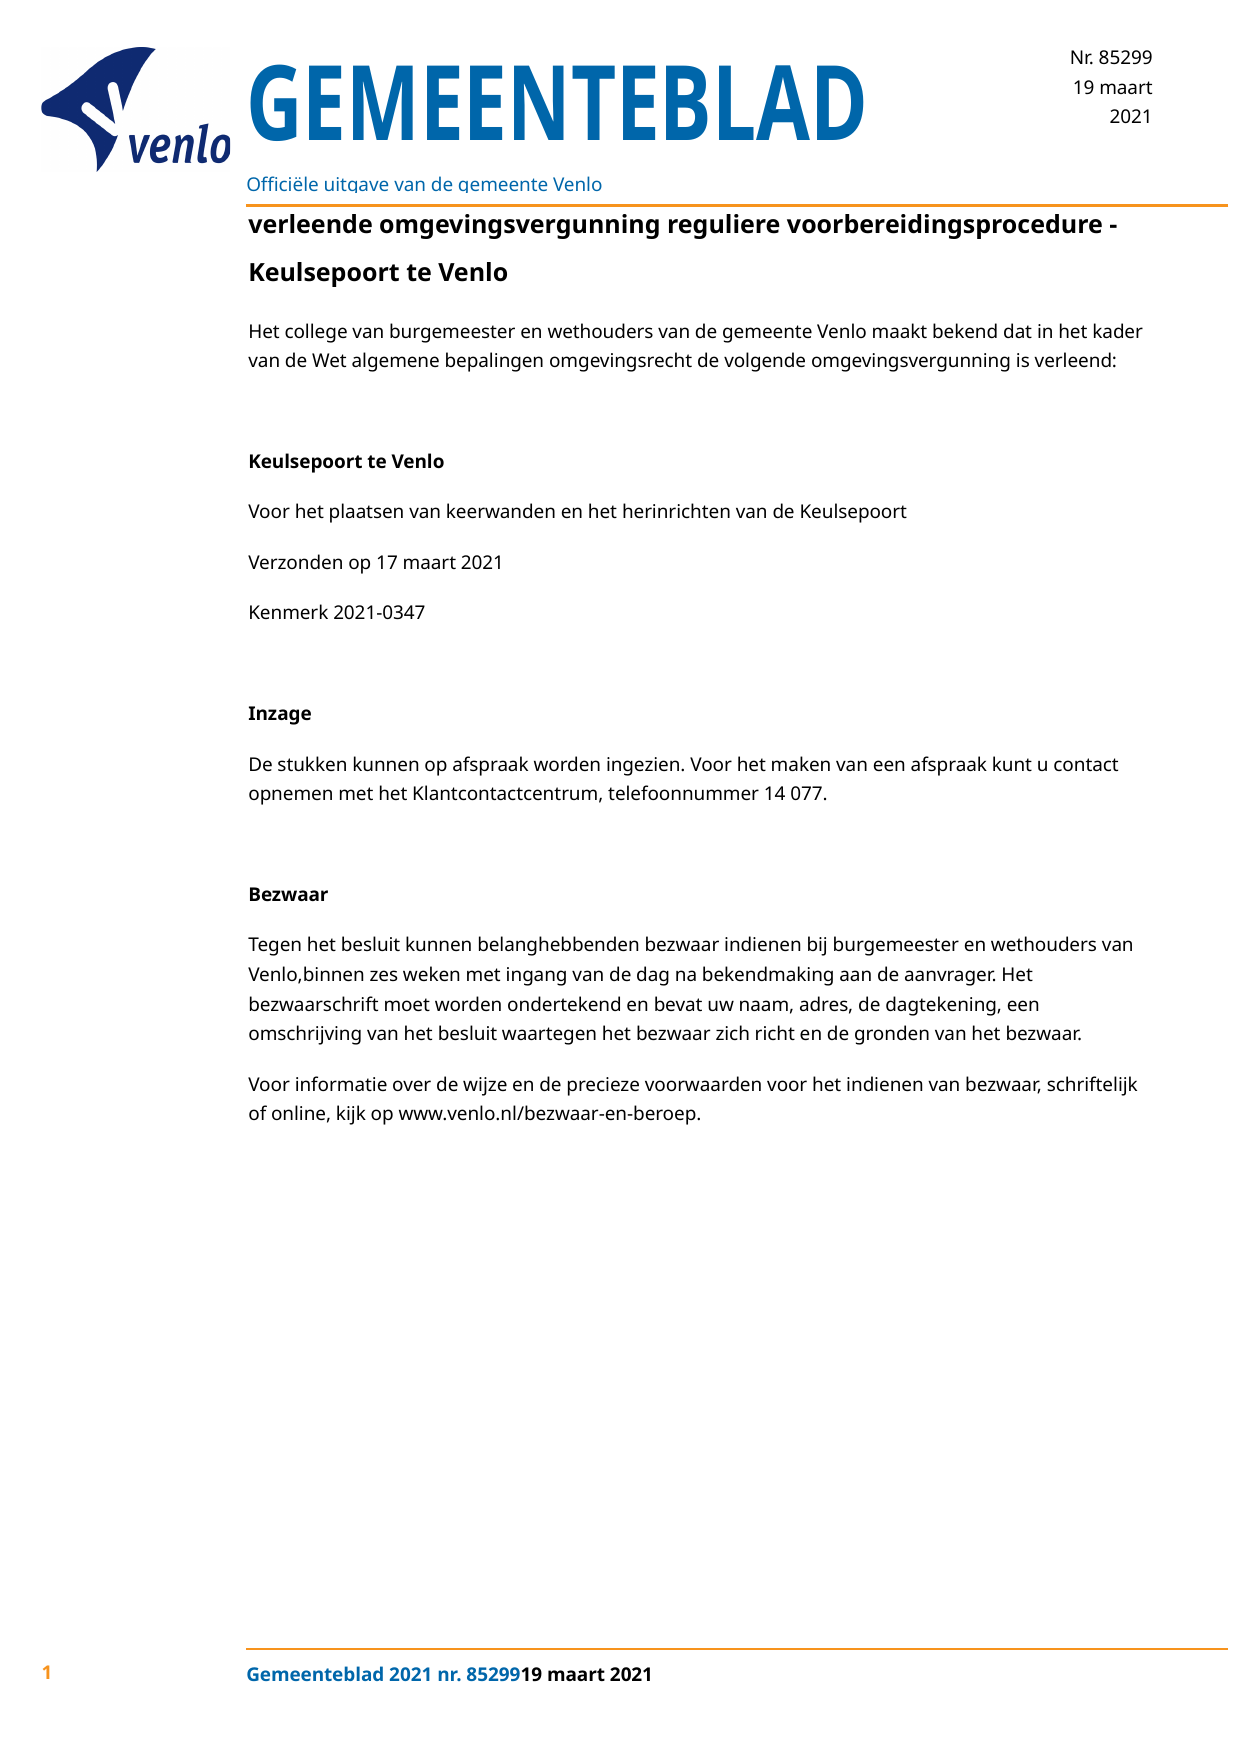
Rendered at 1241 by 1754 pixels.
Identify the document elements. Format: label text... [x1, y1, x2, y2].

text Het college van burgemeester en wethouders van de gemeente Venlo maakt bekend dat in het kader van de Wet algemene bepalingen omgevingsrecht de volgende omgevingsvergunning is verleend: [248, 318, 1152, 373]
text Inzage [248, 700, 1152, 726]
text Bezwaar [248, 881, 1152, 907]
text Kenmerk 2021-0347 [248, 599, 1152, 625]
text verleende omgevingsvergunning reguliere voorbereidingsprocedure - Keulsepoort te Venlo [248, 207, 1152, 288]
picture [41, 47, 231, 172]
text Verzonden op 17 maart 2021 [248, 549, 1152, 575]
text De stukken kunnen op afspraak worden ingezien. Voor het maken van een afspraak kunt u contact opnemen met het Klantcontactcentrum, telefoonnummer 14 077. [248, 751, 1152, 806]
text Voor het plaatsen van keerwanden en het herinrichten van de Keulsepoort [248, 499, 1152, 524]
text Voor informatie over de wijze en de precieze voorwaarden voor het indienen van bezwaar, schriftelijk of online, kijk op www.venlo.nl/bezwaar-en-beroep. [248, 1071, 1152, 1126]
text Tegen het besluit kunnen belanghebbenden bezwaar indienen bij burgemeester en wethouders van Venlo,binnen zes weken met ingang van de dag na bekendmaking aan de aanvrager. Het bezwaarschrift moet worden ondertekend en bevat uw naam, adres, de dagtekening, een omschrijving van het besluit waartegen het bezwaar zich richt en de gronden van het bezwaar. [248, 932, 1152, 1046]
text Keulsepoort te Venlo [248, 448, 1152, 474]
